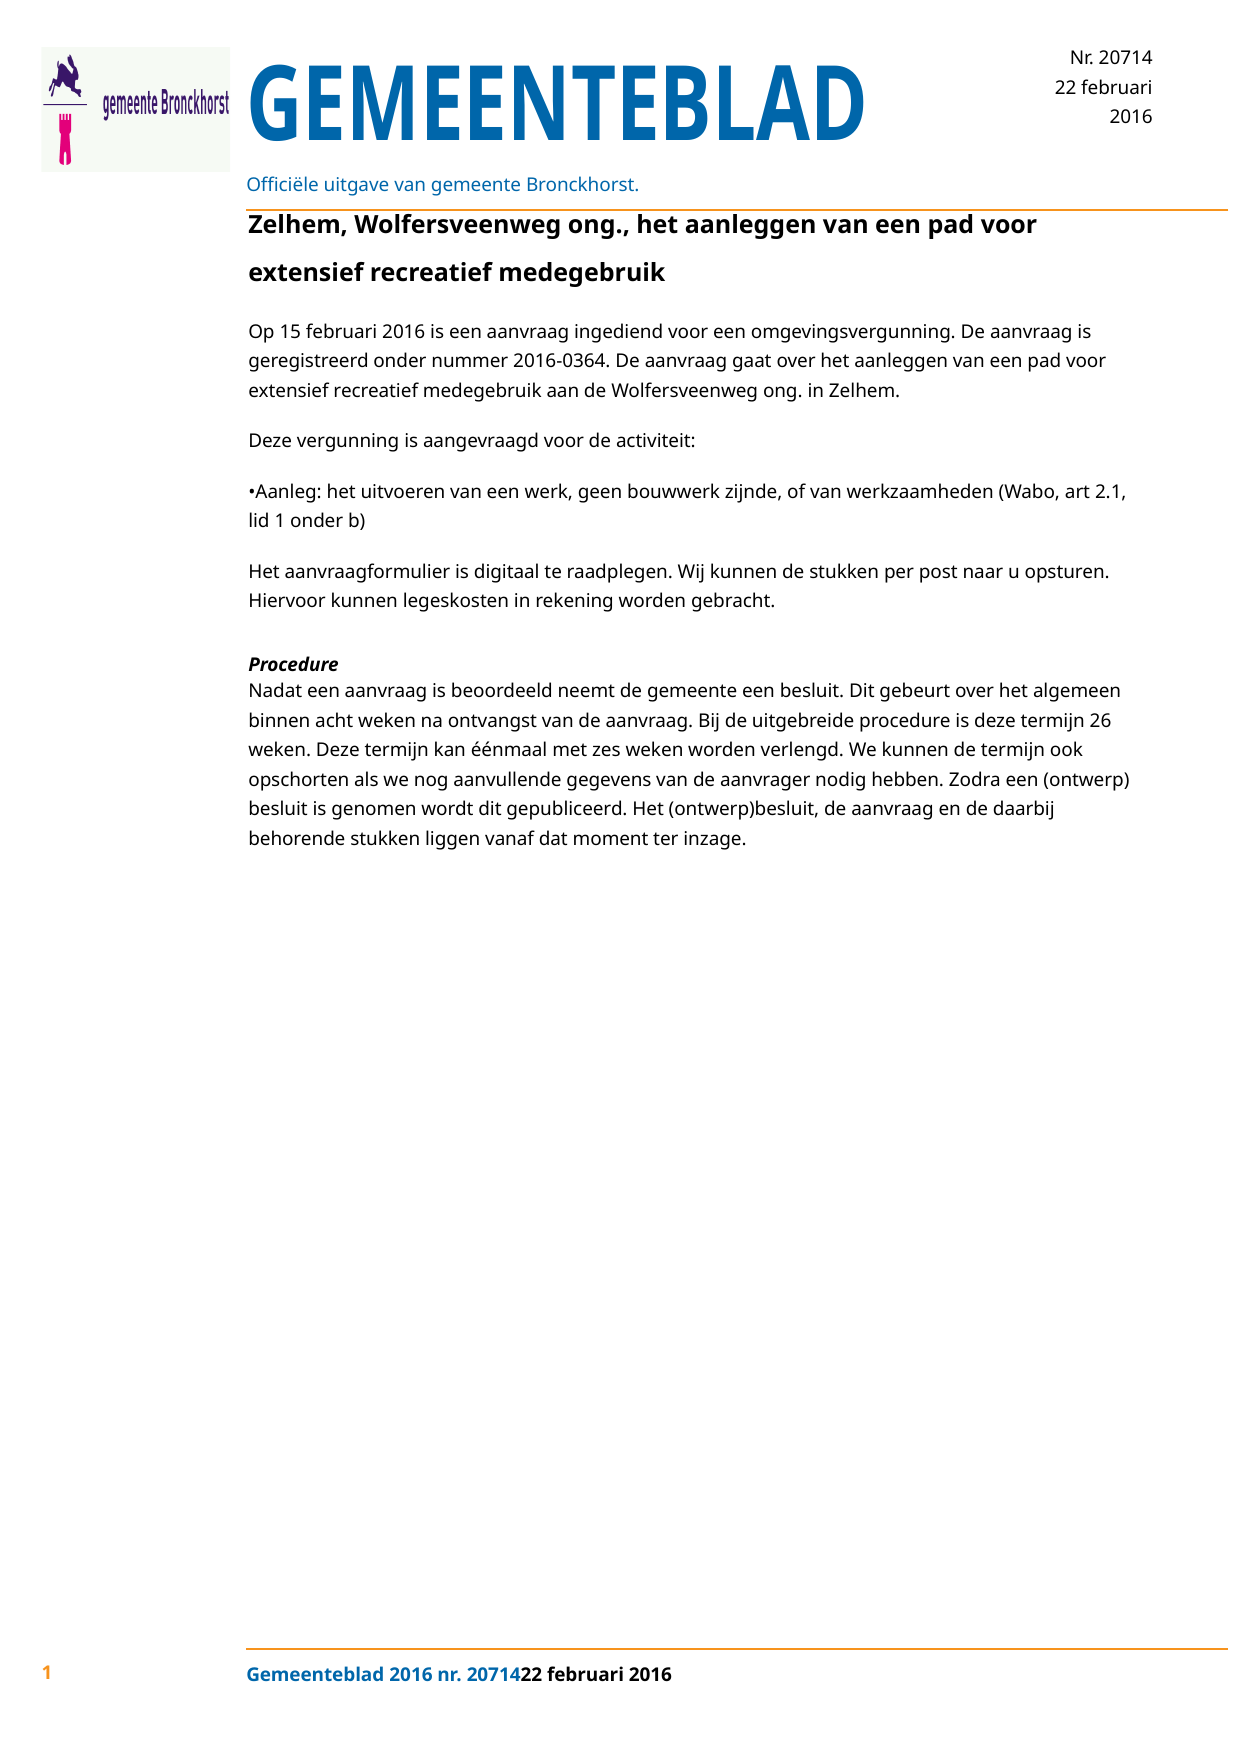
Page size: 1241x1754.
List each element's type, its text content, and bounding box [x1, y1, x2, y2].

text Deze vergunning is aangevraagd voor de activiteit: [248, 427, 1152, 453]
text Procedure [248, 651, 1152, 677]
picture [41, 47, 231, 172]
text Nadat een aanvraag is beoordeeld neemt de gemeente een besluit. Dit gebeurt over het algemeen binnen acht weken na ontvangst van de aanvraag. Bij de uitgebreide procedure is deze termijn 26 weken. Deze termijn kan éénmaal met zes weken worden verlengd. We kunnen de termijn ook opschorten als we nog aanvullende gegevens van de aanvrager nodig hebben. Zodra een (ontwerp) besluit is genomen wordt dit gepubliceerd. Het (ontwerp)besluit, de aanvraag en de daarbij behorende stukken liggen vanaf dat moment ter inzage. [248, 677, 1152, 851]
text Het aanvraagformulier is digitaal te raadplegen. Wij kunnen de stukken per post naar u opsturen. Hiervoor kunnen legeskosten in rekening worden gebracht. [248, 558, 1152, 613]
text •Aanleg: het uitvoeren van een werk, geen bouwwerk zijnde, of van werkzaamheden (Wabo, art 2.1, lid 1 onder b) [248, 478, 1152, 533]
text Zelhem, Wolfersveenweg ong., het aanleggen van een pad voor extensief recreatief medegebruik [248, 211, 1152, 288]
text Op 15 februari 2016 is een aanvraag ingediend voor een omgevingsvergunning. De aanvraag is geregistreerd onder nummer 2016-0364. De aanvraag gaat over het aanleggen van een pad voor extensief recreatief medegebruik aan de Wolfersveenweg ong. in Zelhem. [248, 318, 1152, 403]
